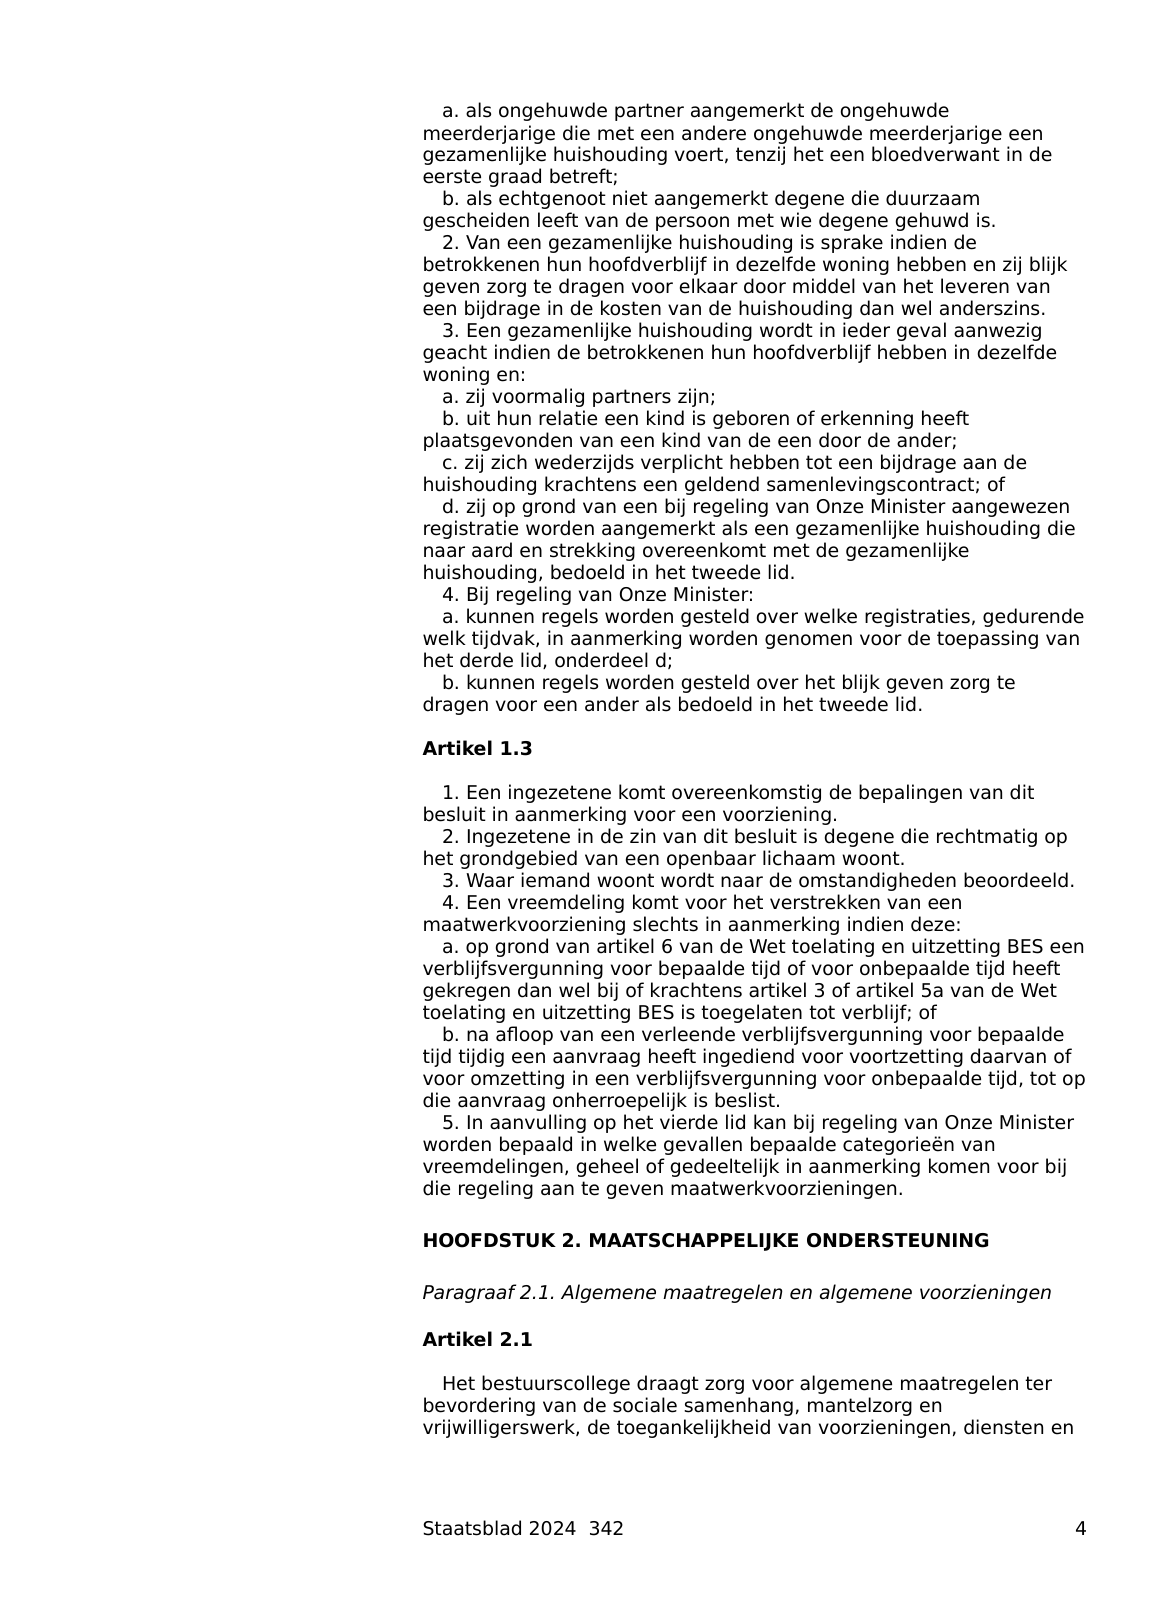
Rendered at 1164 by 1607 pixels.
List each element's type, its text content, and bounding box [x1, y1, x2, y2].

subtitle Paragraaf 2.1. Algemene maatregelen en algemene voorzieningen [422, 1282, 1087, 1304]
text b. uit hun relatie een kind is geboren of erkenning heeft plaatsgevonden van een kind van de een door de ander; [422, 408, 1087, 452]
subtitle HOOFDSTUK 2. MAATSCHAPPELIJKE ONDERSTEUNING [422, 1230, 1087, 1252]
text d. zij op grond van een bij regeling van Onze Minister aangewezen registratie worden aangemerkt als een gezamenlijke huishouding die naar aard en strekking overeenkomt met de gezamenlijke huishouding, bedoeld in het tweede lid. [422, 496, 1087, 584]
text b. als echtgenoot niet aangemerkt degene die duurzaam gescheiden leeft van de persoon met wie degene gehuwd is. [422, 188, 1087, 232]
text 2. Ingezetene in de zin van dit besluit is degene die rechtmatig op het grondgebied van een openbaar lichaam woont. [422, 826, 1087, 870]
text a. zij voormalig partners zijn; [422, 386, 1087, 408]
text 3. Een gezamenlijke huishouding wordt in ieder geval aanwezig geacht indien de betrokkenen hun hoofdverblijf hebben in dezelfde woning en: [422, 320, 1087, 386]
text 1. Een ingezetene komt overeenkomstig de bepalingen van dit besluit in aanmerking voor een voorziening. [422, 782, 1087, 826]
text 3. Waar iemand woont wordt naar de omstandigheden beoordeeld. [422, 870, 1087, 892]
text Het bestuurscollege draagt zorg voor algemene maatregelen ter bevordering van de sociale samenhang, mantelzorg en vrijwilligerswerk, de toegankelijkheid van voorzieningen, diensten en [422, 1373, 1087, 1439]
text b. na afloop van een verleende verblijfsvergunning voor bepaalde tijd tijdig een aanvraag heeft ingediend voor voortzetting daarvan of voor omzetting in een verblijfsvergunning voor onbepaalde tijd, tot op die aanvraag onherroepelijk is beslist. [422, 1024, 1087, 1112]
text a. als ongehuwde partner aangemerkt de ongehuwde meerderjarige die met een andere ongehuwde meerderjarige een gezamenlijke huishouding voert, tenzij het een bloedverwant in de eerste graad betreft; [422, 100, 1087, 188]
text c. zij zich wederzijds verplicht hebben tot een bijdrage aan de huishouding krachtens een geldend samenlevingscontract; of [422, 452, 1087, 496]
text b. kunnen regels worden gesteld over het blijk geven zorg te dragen voor een ander als bedoeld in het tweede lid. [422, 672, 1087, 716]
text a. kunnen regels worden gesteld over welke registraties, gedurende welk tijdvak, in aanmerking worden genomen voor de toepassing van het derde lid, onderdeel d; [422, 606, 1087, 672]
subtitle Artikel 2.1 [422, 1329, 1087, 1351]
text 4. Bij regeling van Onze Minister: [422, 584, 1087, 606]
subtitle Artikel 1.3 [422, 738, 1087, 760]
text 2. Van een gezamenlijke huishouding is sprake indien de betrokkenen hun hoofdverblijf in dezelfde woning hebben en zij blijk geven zorg te dragen voor elkaar door middel van het leveren van een bijdrage in de kosten van de huishouding dan wel anderszins. [422, 232, 1087, 320]
text 5. In aanvulling op het vierde lid kan bij regeling van Onze Minister worden bepaald in welke gevallen bepaalde categorieën van vreemdelingen, geheel of gedeeltelijk in aanmerking komen voor bij die regeling aan te geven maatwerkvoorzieningen. [422, 1112, 1087, 1200]
text 4. Een vreemdeling komt voor het verstrekken van een maatwerkvoorziening slechts in aanmerking indien deze: [422, 892, 1087, 936]
text a. op grond van artikel 6 van de Wet toelating en uitzetting BES een verblijfsvergunning voor bepaalde tijd of voor onbepaalde tijd heeft gekregen dan wel bij of krachtens artikel 3 of artikel 5a van de Wet toelating en uitzetting BES is toegelaten tot verblijf; of [422, 936, 1087, 1024]
